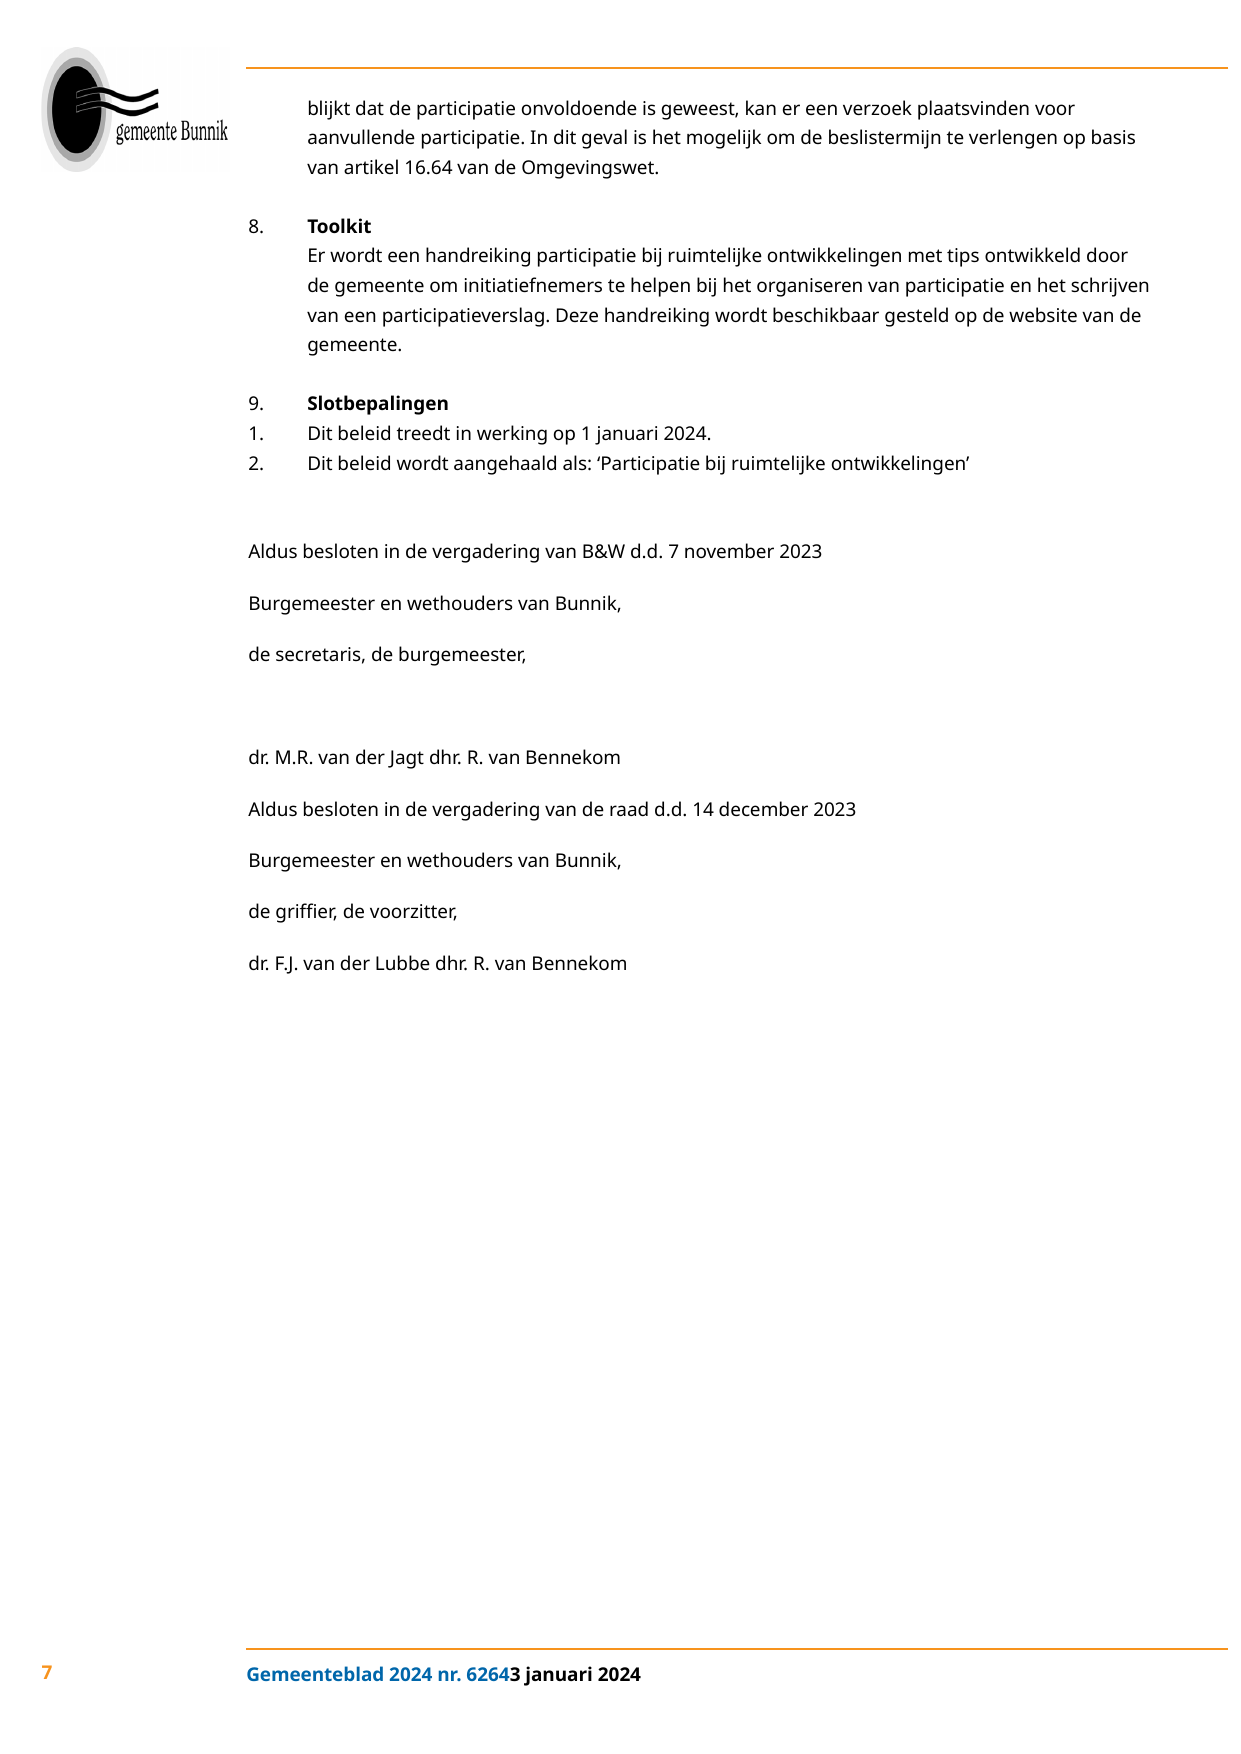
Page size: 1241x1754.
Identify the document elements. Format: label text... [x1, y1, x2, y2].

text dr. F.J. van der Lubbe dhr. R. van Bennekom [248, 950, 1152, 976]
text Burgemeester en wethouders van Bunnik, [248, 847, 1152, 873]
text Aldus besloten in de vergadering van B&W d.d. 7 november 2023 [248, 538, 1152, 564]
list Er wordt een handreiking participatie bij ruimtelijke ontwikkelingen met tips ontwikkeld door de gemeente om initiatiefnemers te helpen bij het organiseren van participatie en het schrijven van een participatieverslag. Deze handreiking wordt beschikbaar gesteld op de website van de gemeente. [248, 243, 1152, 357]
text dr. M.R. van der Jagt dhr. R. van Bennekom [248, 744, 1152, 770]
text de griffier, de voorzitter, [248, 899, 1152, 924]
list blijkt dat de participatie onvoldoende is geweest, kan er een verzoek plaatsvinden voor aanvullende participatie. In dit geval is het mogelijk om de beslistermijn te verlengen op basis van artikel 16.64 van de Omgevingswet. [248, 95, 1152, 180]
list Slotbepalingen [248, 391, 1152, 416]
text Burgemeester en wethouders van Bunnik, [248, 590, 1152, 616]
text Aldus besloten in de vergadering van de raad d.d. 14 december 2023 [248, 796, 1152, 822]
list Toolkit [248, 213, 1152, 239]
text de secretaris, de burgemeester, [248, 641, 1152, 667]
list Dit beleid wordt aangehaald als: ‘Participatie bij ruimtelijke ontwikkelingen’ [248, 450, 1152, 476]
picture [41, 47, 231, 172]
list Dit beleid treedt in werking op 1 januari 2024. [248, 420, 1152, 446]
